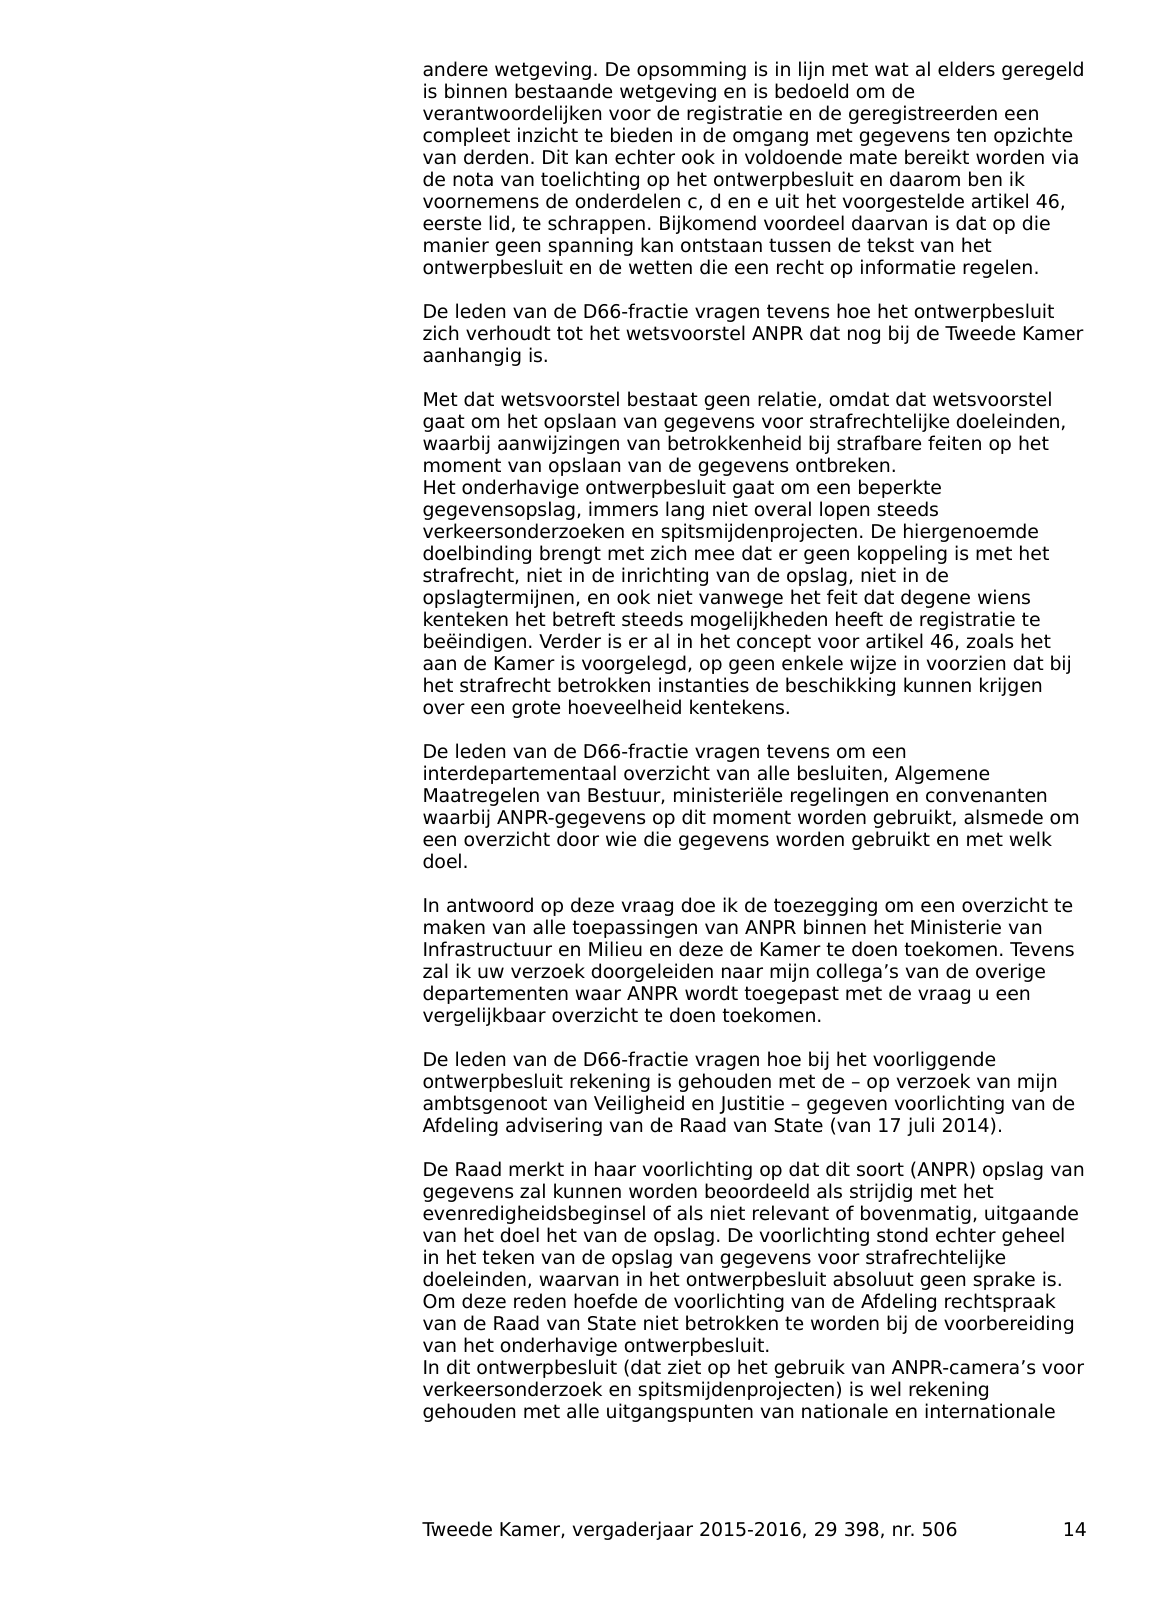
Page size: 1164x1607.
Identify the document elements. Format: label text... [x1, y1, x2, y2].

text In antwoord op deze vraag doe ik de toezegging om een overzicht te maken van alle toepassingen van ANPR binnen het Ministerie van Infrastructuur en Milieu en deze de Kamer te doen toekomen. Tevens zal ik uw verzoek doorgeleiden naar mijn collega’s van de overige departementen waar ANPR wordt toegepast met de vraag u een vergelijkbaar overzicht te doen toekomen. [422, 895, 1087, 1027]
text Het onderhavige ontwerpbesluit gaat om een beperkte gegevensopslag, immers lang niet overal lopen steeds verkeersonderzoeken en spitsmijdenprojecten. De hiergenoemde doelbinding brengt met zich mee dat er geen koppeling is met het strafrecht, niet in de inrichting van de opslag, niet in de opslagtermijnen, en ook niet vanwege het feit dat degene wiens kenteken het betreft steeds mogelijkheden heeft de registratie te beëindigen. Verder is er al in het concept voor artikel 46, zoals het aan de Kamer is voorgelegd, op geen enkele wijze in voorzien dat bij het strafrecht betrokken instanties de beschikking kunnen krijgen over een grote hoeveelheid kentekens. [422, 477, 1087, 719]
text De leden van de D66-fractie vragen tevens hoe het ontwerpbesluit zich verhoudt tot het wetsvoorstel ANPR dat nog bij de Tweede Kamer aanhangig is. [422, 301, 1087, 367]
text andere wetgeving. De opsomming is in lijn met wat al elders geregeld is binnen bestaande wetgeving en is bedoeld om de verantwoordelijken voor de registratie en de geregistreerden een compleet inzicht te bieden in de omgang met gegevens ten opzichte van derden. Dit kan echter ook in voldoende mate bereikt worden via de nota van toelichting op het ontwerpbesluit en daarom ben ik voornemens de onderdelen c, d en e uit het voorgestelde artikel 46, eerste lid, te schrappen. Bijkomend voordeel daarvan is dat op die manier geen spanning kan ontstaan tussen de tekst van het ontwerpbesluit en de wetten die een recht op informatie regelen. [422, 59, 1087, 279]
text De Raad merkt in haar voorlichting op dat dit soort (ANPR) opslag van gegevens zal kunnen worden beoordeeld als strijdig met het evenredigheidsbeginsel of als niet relevant of bovenmatig, uitgaande van het doel het van de opslag. De voorlichting stond echter geheel in het teken van de opslag van gegevens voor strafrechtelijke doeleinden, waarvan in het ontwerpbesluit absoluut geen sprake is. Om deze reden hoefde de voorlichting van de Afdeling rechtspraak van de Raad van State niet betrokken te worden bij de voorbereiding van het onderhavige ontwerpbesluit. [422, 1159, 1087, 1357]
text De leden van de D66-fractie vragen hoe bij het voorliggende ontwerpbesluit rekening is gehouden met de – op verzoek van mijn ambtsgenoot van Veiligheid en Justitie – gegeven voorlichting van de Afdeling advisering van de Raad van State (van 17 juli 2014). [422, 1049, 1087, 1137]
text In dit ontwerpbesluit (dat ziet op het gebruik van ANPR-camera’s voor verkeersonderzoek en spitsmijdenprojecten) is wel rekening gehouden met alle uitgangspunten van nationale en internationale [422, 1357, 1087, 1423]
text De leden van de D66-fractie vragen tevens om een interdepartementaal overzicht van alle besluiten, Algemene Maatregelen van Bestuur, ministeriële regelingen en convenanten waarbij ANPR-gegevens op dit moment worden gebruikt, alsmede om een overzicht door wie die gegevens worden gebruikt en met welk doel. [422, 741, 1087, 873]
text Met dat wetsvoorstel bestaat geen relatie, omdat dat wetsvoorstel gaat om het opslaan van gegevens voor strafrechtelijke doeleinden, waarbij aanwijzingen van betrokkenheid bij strafbare feiten op het moment van opslaan van de gegevens ontbreken. [422, 389, 1087, 477]
